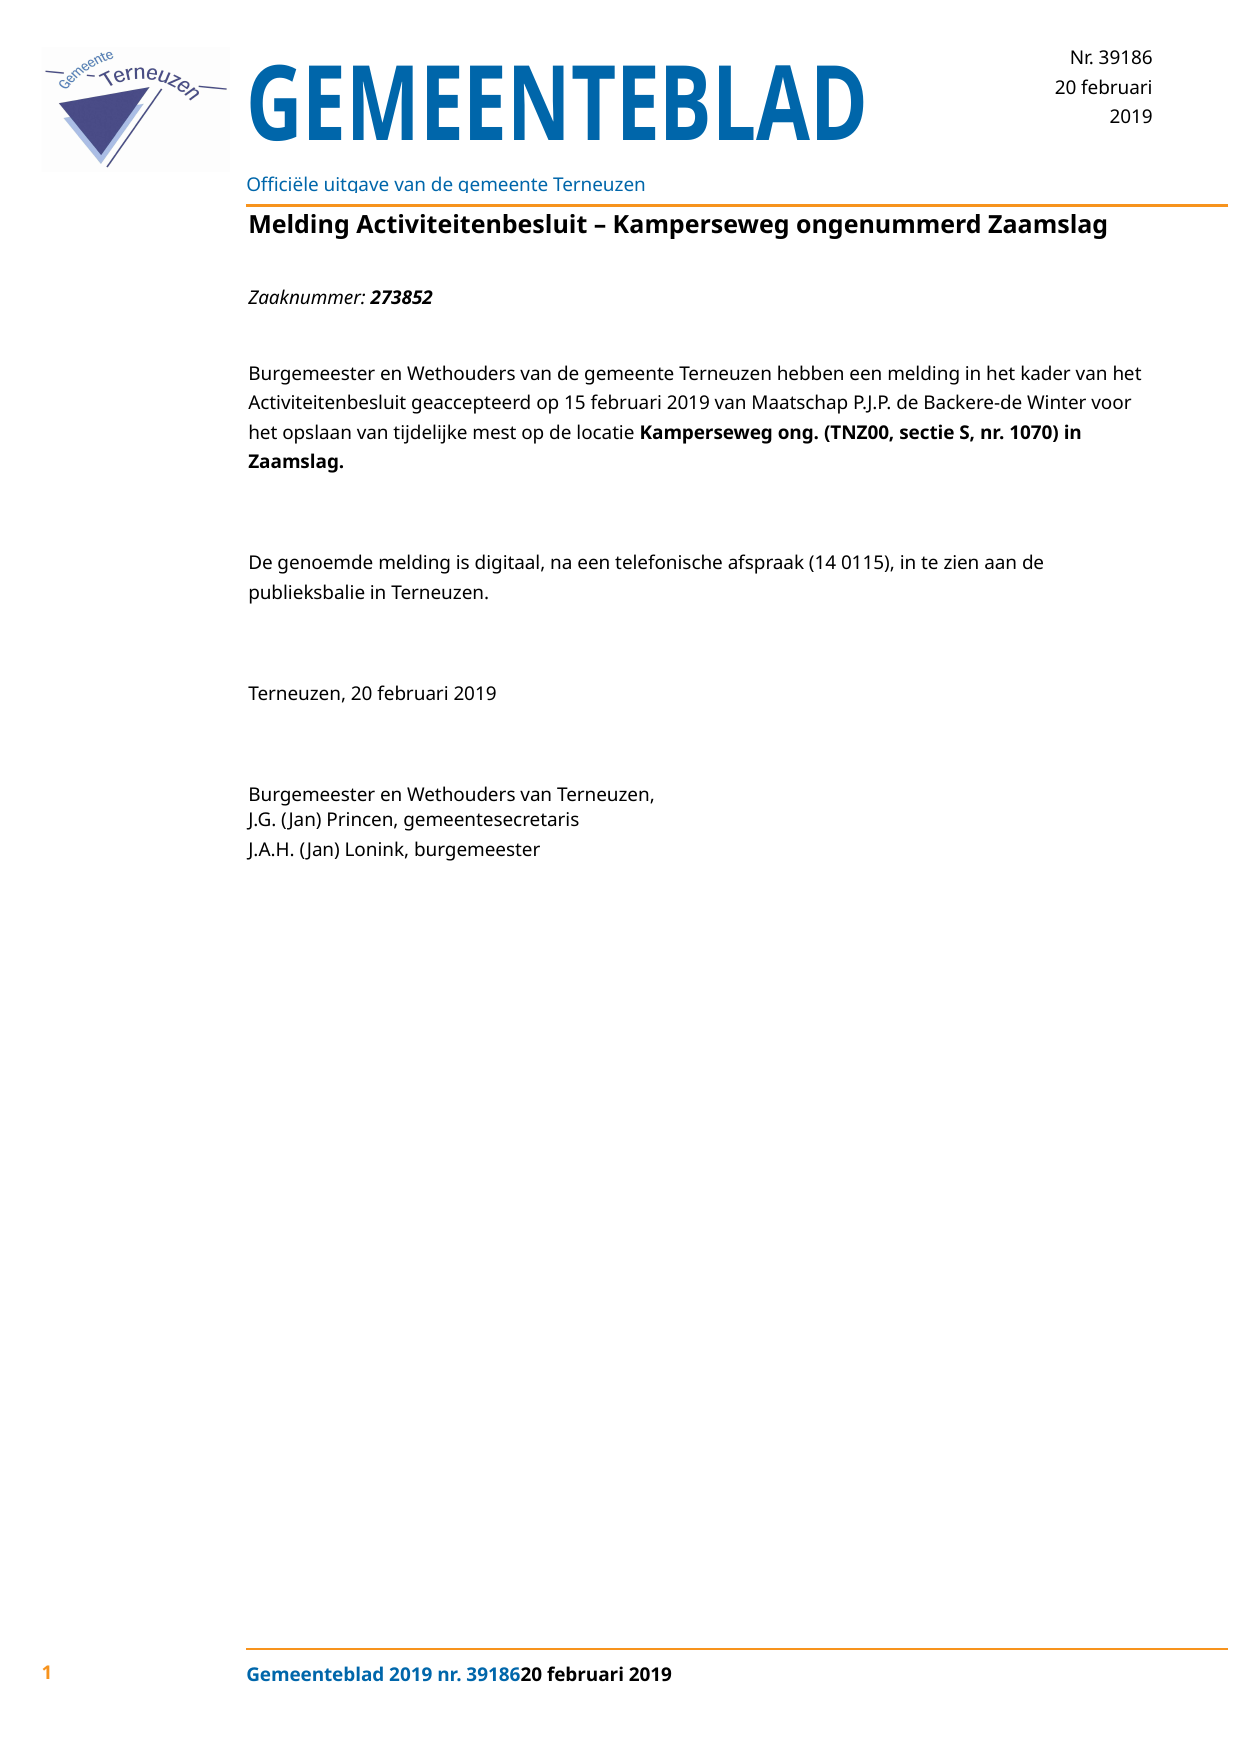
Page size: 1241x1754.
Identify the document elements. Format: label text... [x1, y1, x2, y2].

text De genoemde melding is digitaal, na een telefonische afspraak (14 0115), in te zien aan de publieksbalie in Terneuzen. [248, 549, 1152, 605]
table_cell [700, 888, 1152, 913]
table_cell J.G. (Jan) Princen, gemeentesecretaris J.A.H. (Jan) Lonink, burgemeester [248, 807, 700, 862]
table_cell [248, 888, 700, 913]
text Burgemeester en Wethouders van de gemeente Terneuzen hebben een melding in het kader van het Activiteitenbesluit geaccepteerd op 15 februari 2019 van Maatschap P.J.P. de Backere-de Winter voor het opslaan van tijdelijke mest op de locatie Kamperseweg ong. (TNZ00, sectie S, nr. 1070) in Zaamslag. [248, 360, 1152, 474]
table_cell [248, 862, 1152, 888]
picture [41, 47, 231, 172]
text Terneuzen, 20 februari 2019 [248, 680, 1152, 706]
text Melding Activiteitenbesluit – Kamperseweg ongenummerd Zaamslag [248, 207, 1152, 241]
table_cell [700, 807, 1152, 862]
table_header Burgemeester en Wethouders van Terneuzen, [248, 781, 1152, 807]
text Zaaknummer: 273852 [248, 284, 1152, 309]
